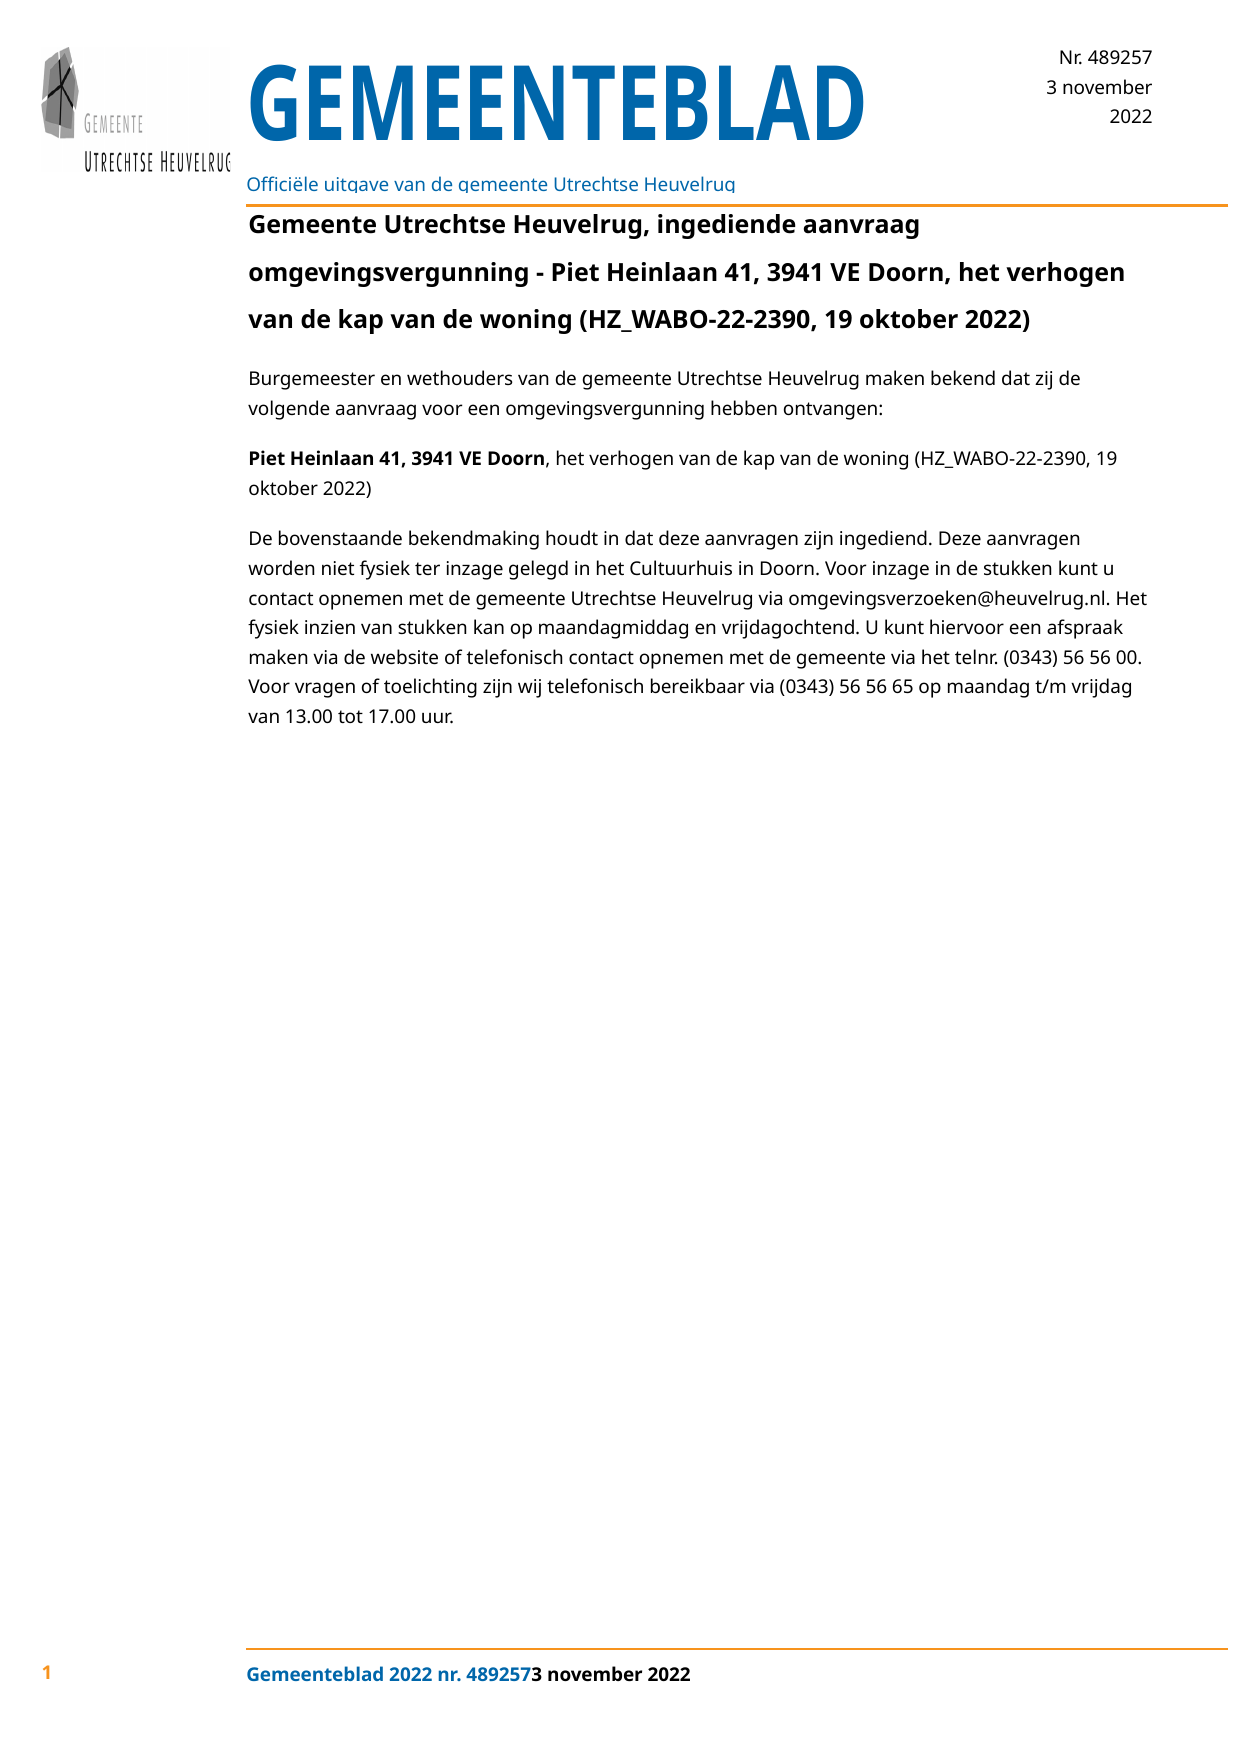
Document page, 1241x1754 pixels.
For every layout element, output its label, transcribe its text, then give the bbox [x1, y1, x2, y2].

text Gemeente Utrechtse Heuvelrug, ingediende aanvraag omgevingsvergunning - Piet Heinlaan 41, 3941 VE Doorn, het verhogen van de kap van de woning (HZ_WABO-22-2390, 19 oktober 2022) [248, 207, 1152, 336]
picture [41, 47, 231, 172]
text Piet Heinlaan 41, 3941 VE Doorn, het verhogen van de kap van de woning (HZ_WABO-22-2390, 19 oktober 2022) [248, 446, 1152, 501]
text De bovenstaande bekendmaking houdt in dat deze aanvragen zijn ingediend. Deze aanvragen worden niet fysiek ter inzage gelegd in het Cultuurhuis in Doorn. Voor inzage in de stukken kunt u contact opnemen met de gemeente Utrechtse Heuvelrug via omgevingsverzoeken@heuvelrug.nl. Het fysiek inzien van stukken kan op maandagmiddag en vrijdagochtend. U kunt hiervoor een afspraak maken via de website of telefonisch contact opnemen met de gemeente via het telnr. (0343) 56 56 00. Voor vragen of toelichting zijn wij telefonisch bereikbaar via (0343) 56 56 65 op maandag t/m vrijdag van 13.00 tot 17.00 uur. [248, 526, 1152, 729]
text Burgemeester en wethouders van de gemeente Utrechtse Heuvelrug maken bekend dat zij de volgende aanvraag voor een omgevingsvergunning hebben ontvangen: [248, 366, 1152, 421]
